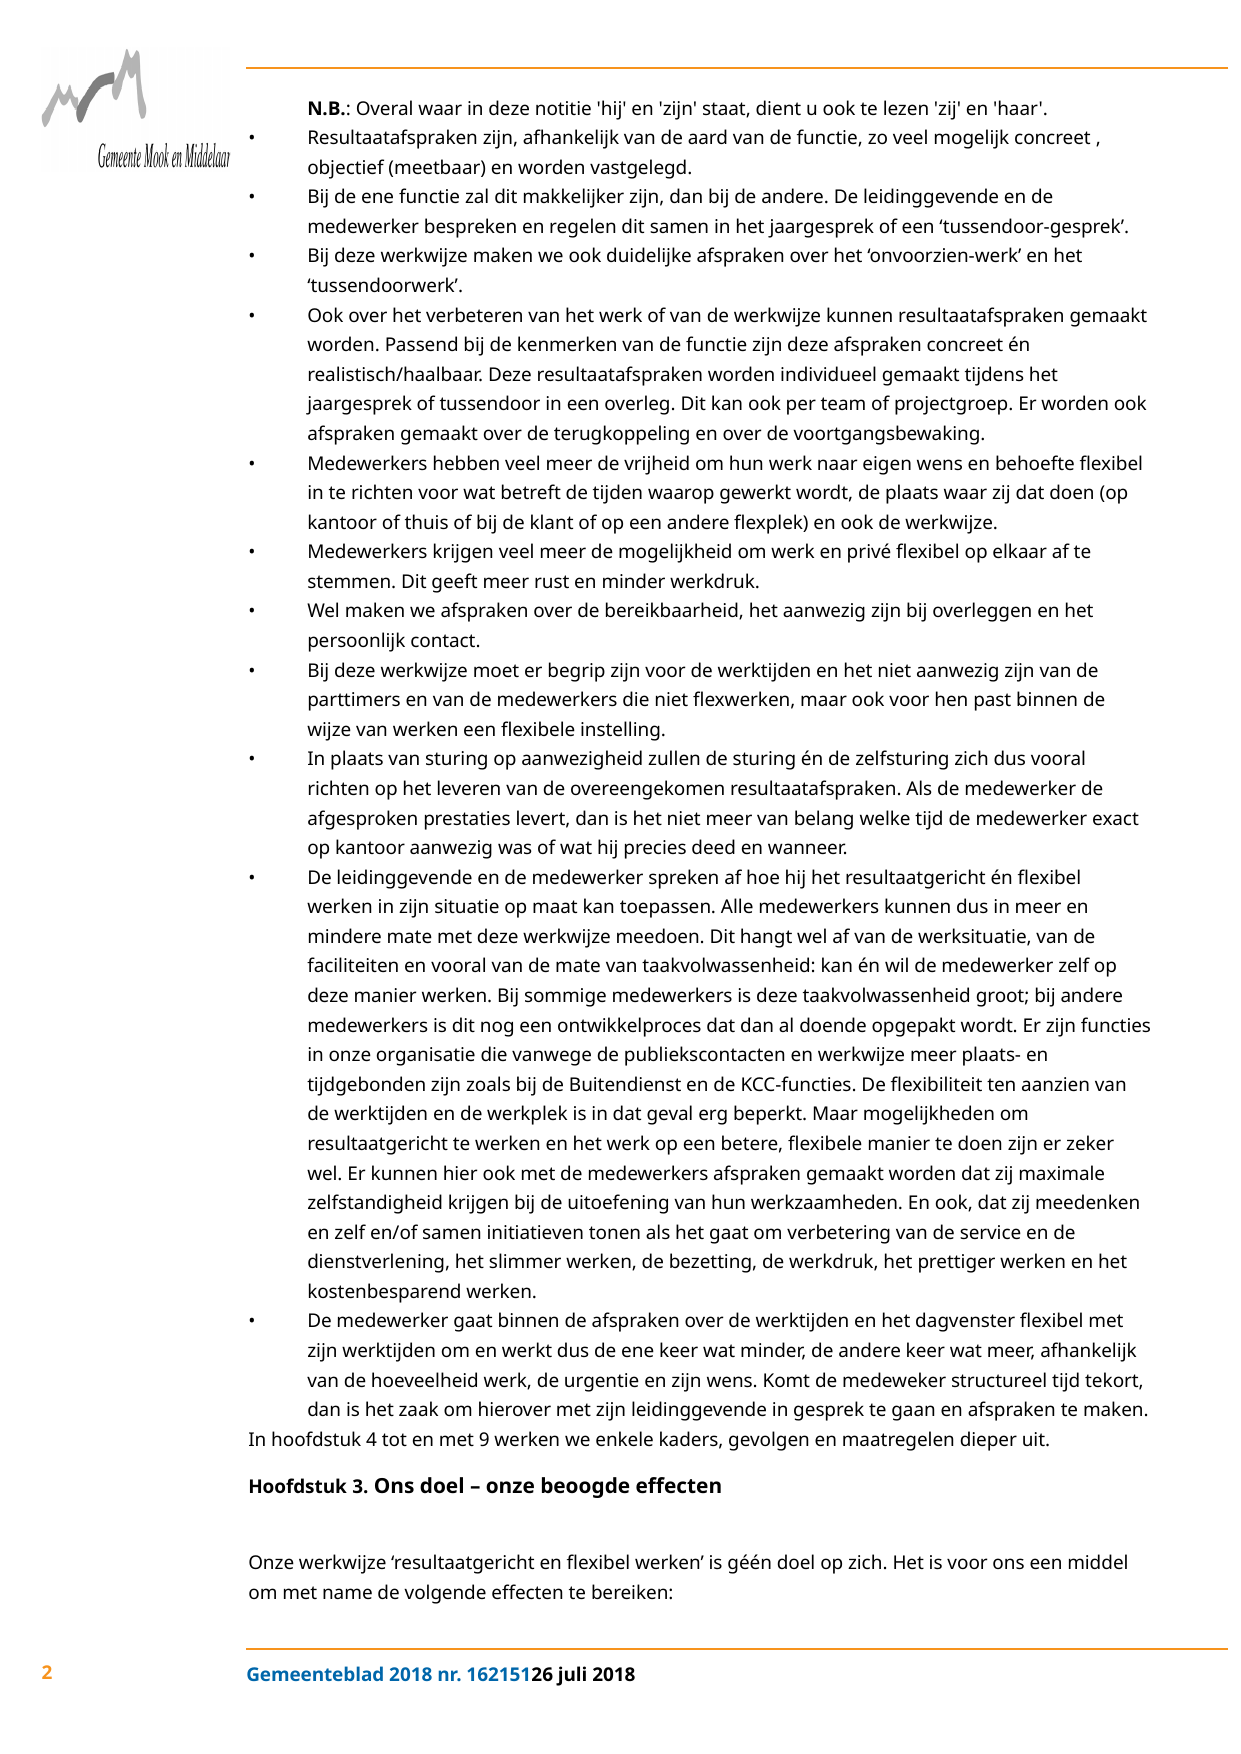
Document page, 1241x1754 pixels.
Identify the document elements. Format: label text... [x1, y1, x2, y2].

list Resultaatafspraken zijn, afhankelijk van de aard van de functie, zo veel mogelijk concreet , objectief (meetbaar) en worden vastgelegd. [248, 124, 1152, 180]
list N.B.: Overal waar in deze notitie 'hij' en 'zijn' staat, dient u ook te lezen 'zij' en 'haar'. [248, 95, 1152, 121]
list Bij deze werkwijze maken we ook duidelijke afspraken over het ‘onvoorzien-werk’ en het ‘tussendoorwerk’. [248, 243, 1152, 298]
text Onze werkwijze ‘resultaatgericht en flexibel werken’ is géén doel op zich. Het is voor ons een middel om met name de volgende effecten te bereiken: [248, 1549, 1152, 1605]
list Ook over het verbeteren van het werk of van de werkwijze kunnen resultaatafspraken gemaakt worden. Passend bij de kenmerken van de functie zijn deze afspraken concreet én realistisch/haalbaar. Deze resultaatafspraken worden individueel gemaakt tijdens het jaargesprek of tussendoor in een overleg. Dit kan ook per team of projectgroep. Er worden ook afspraken gemaakt over de terugkoppeling en over de voortgangsbewaking. [248, 302, 1152, 446]
list De medewerker gaat binnen de afspraken over de werktijden en het dagvenster flexibel met zijn werktijden om en werkt dus de ene keer wat minder, de andere keer wat meer, afhankelijk van de hoeveelheid werk, de urgentie en zijn wens. Komt de medeweker structureel tijd tekort, dan is het zaak om hierover met zijn leidinggevende in gesprek te gaan en afspraken te maken. [248, 1308, 1152, 1422]
picture [41, 47, 231, 172]
list In plaats van sturing op aanwezigheid zullen de sturing én de zelfsturing zich dus vooral richten op het leveren van de overeengekomen resultaatafspraken. Als de medewerker de afgesproken prestaties levert, dan is het niet meer van belang welke tijd de medewerker exact op kantoor aanwezig was of wat hij precies deed en wanneer. [248, 746, 1152, 860]
list Bij de ene functie zal dit makkelijker zijn, dan bij de andere. De leidinggevende en de medewerker bespreken en regelen dit samen in het jaargesprek of een ‘tussendoor-gesprek’. [248, 183, 1152, 239]
text In hoofdstuk 4 tot en met 9 werken we enkele kaders, gevolgen en maatregelen dieper uit. [248, 1426, 1152, 1452]
list Wel maken we afspraken over de bereikbaarheid, het aanwezig zijn bij overleggen en het persoonlijk contact. [248, 598, 1152, 653]
text Hoofdstuk 3. Ons doel – onze beoogde effecten [248, 1472, 1152, 1500]
list Bij deze werkwijze moet er begrip zijn voor de werktijden en het niet aanwezig zijn van de parttimers en van de medewerkers die niet flexwerken, maar ook voor hen past binnen de wijze van werken een flexibele instelling. [248, 657, 1152, 742]
list Medewerkers hebben veel meer de vrijheid om hun werk naar eigen wens en behoefte flexibel in te richten voor wat betreft de tijden waarop gewerkt wordt, de plaats waar zij dat doen (op kantoor of thuis of bij de klant of op een andere flexplek) en ook de werkwijze. [248, 450, 1152, 535]
list Medewerkers krijgen veel meer de mogelijkheid om werk en privé flexibel op elkaar af te stemmen. Dit geeft meer rust en minder werkdruk. [248, 538, 1152, 594]
list De leidinggevende en de medewerker spreken af hoe hij het resultaatgericht én flexibel werken in zijn situatie op maat kan toepassen. Alle medewerkers kunnen dus in meer en mindere mate met deze werkwijze meedoen. Dit hangt wel af van de werksituatie, van de faciliteiten en vooral van de mate van taakvolwassenheid: kan én wil de medewerker zelf op deze manier werken. Bij sommige medewerkers is deze taakvolwassenheid groot; bij andere medewerkers is dit nog een ontwikkelproces dat dan al doende opgepakt wordt. Er zijn functies in onze organisatie die vanwege de publiekscontacten en werkwijze meer plaats- en tijdgebonden zijn zoals bij de Buitendienst en de KCC-functies. De flexibiliteit ten aanzien van de werktijden en de werkplek is in dat geval erg beperkt. Maar mogelijkheden om resultaatgericht te werken en het werk op een betere, flexibele manier te doen zijn er zeker wel. Er kunnen hier ook met de medewerkers afspraken gemaakt worden dat zij maximale zelfstandigheid krijgen bij de uitoefening van hun werkzaamheden. En ook, dat zij meedenken en zelf en/of samen initiatieven tonen als het gaat om verbetering van de service en de dienstverlening, het slimmer werken, de bezetting, de werkdruk, het prettiger werken en het kostenbesparend werken. [248, 864, 1152, 1304]
